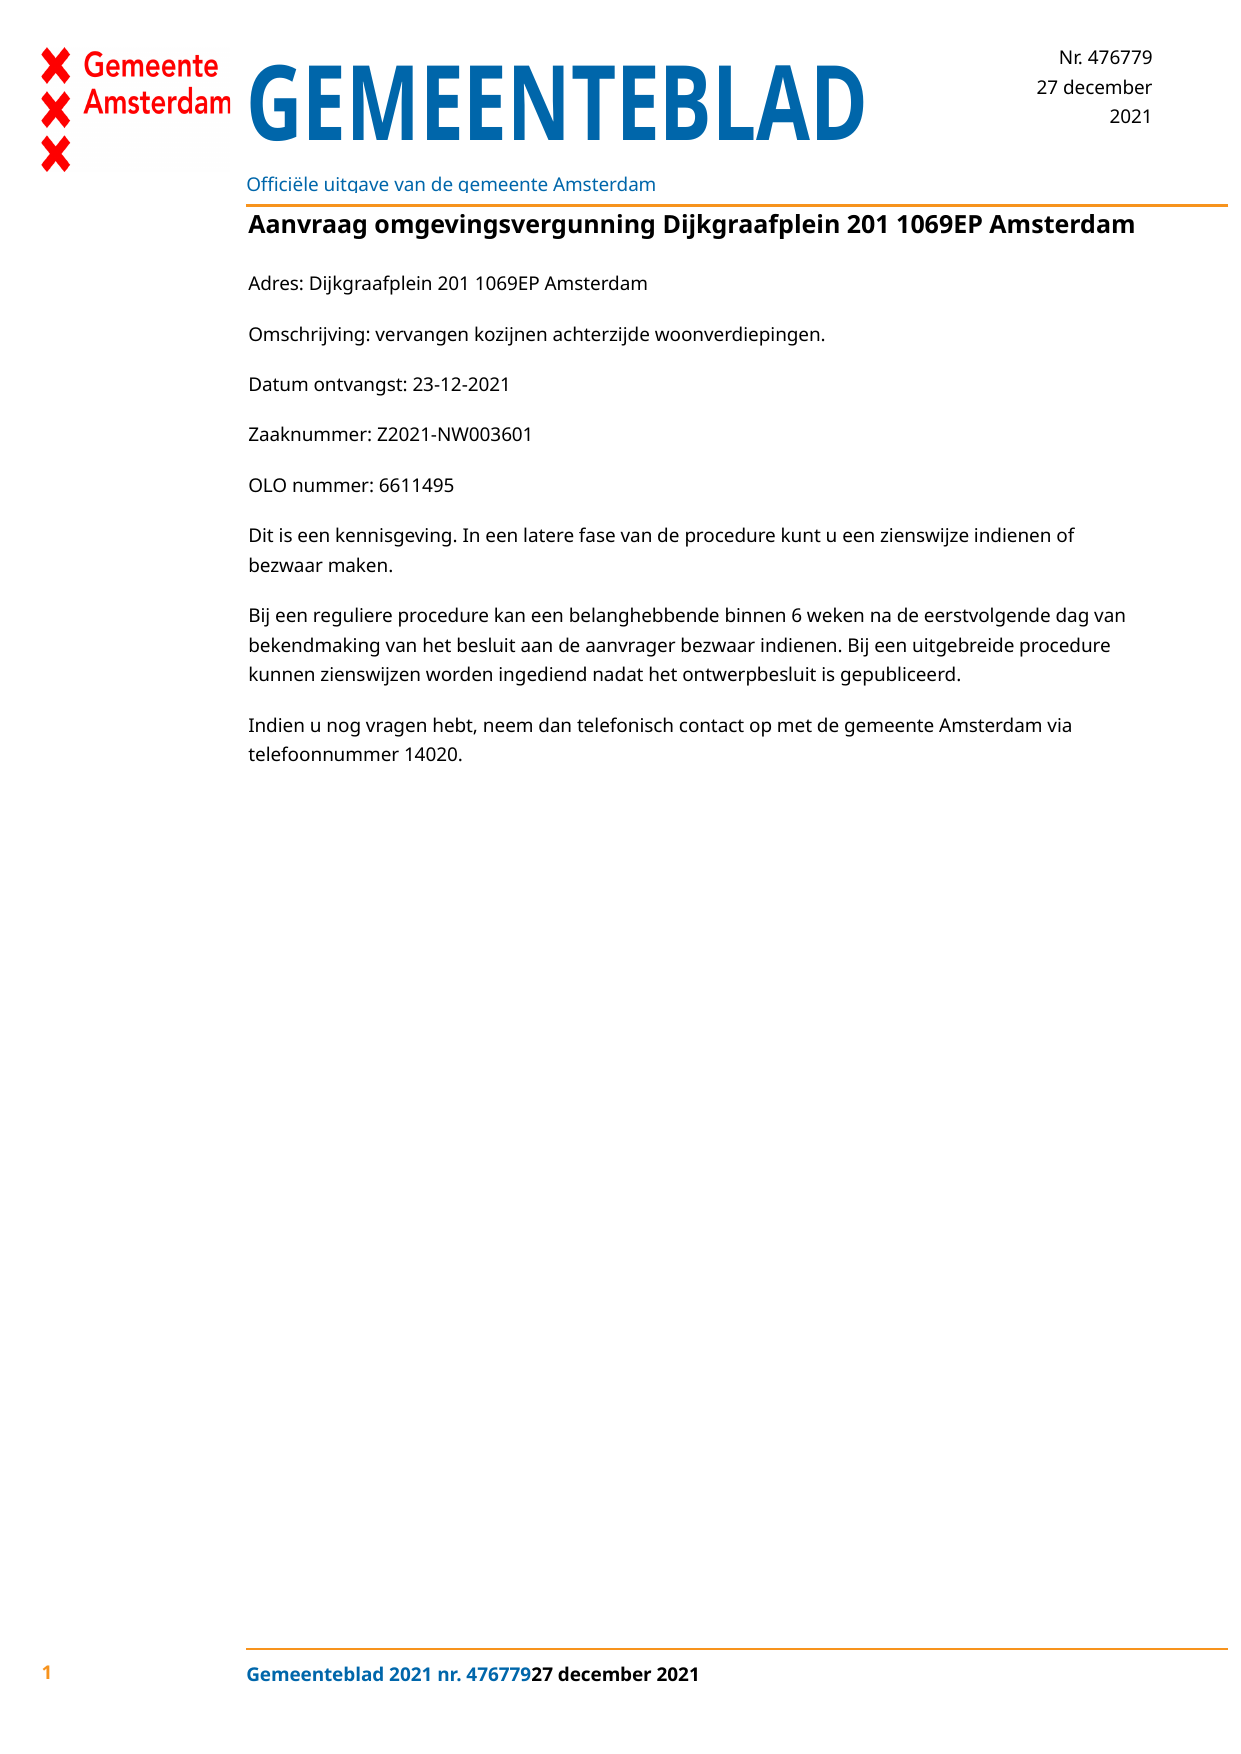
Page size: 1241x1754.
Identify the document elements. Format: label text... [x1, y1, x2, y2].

text OLO nummer: 6611495 [248, 472, 1152, 498]
text Zaaknummer: Z2021-NW003601 [248, 422, 1152, 447]
text Datum ontvangst: 23-12-2021 [248, 371, 1152, 397]
text Aanvraag omgevingsvergunning Dijkgraafplein 201 1069EP Amsterdam [248, 207, 1152, 241]
text Adres: Dijkgraafplein 201 1069EP Amsterdam [248, 270, 1152, 296]
text Omschrijving: vervangen kozijnen achterzijde woonverdiepingen. [248, 321, 1152, 346]
text Indien u nog vragen hebt, neem dan telefonisch contact op met de gemeente Amsterdam via telefoonnummer 14020. [248, 712, 1152, 767]
text Dit is een kennisgeving. In een latere fase van de procedure kunt u een zienswijze indienen of bezwaar maken. [248, 522, 1152, 578]
picture [41, 47, 231, 172]
text Bij een reguliere procedure kan een belanghebbende binnen 6 weken na de eerstvolgende dag van bekendmaking van het besluit aan de aanvrager bezwaar indienen. Bij een uitgebreide procedure kunnen zienswijzen worden ingediend nadat het ontwerpbesluit is gepubliceerd. [248, 602, 1152, 687]
